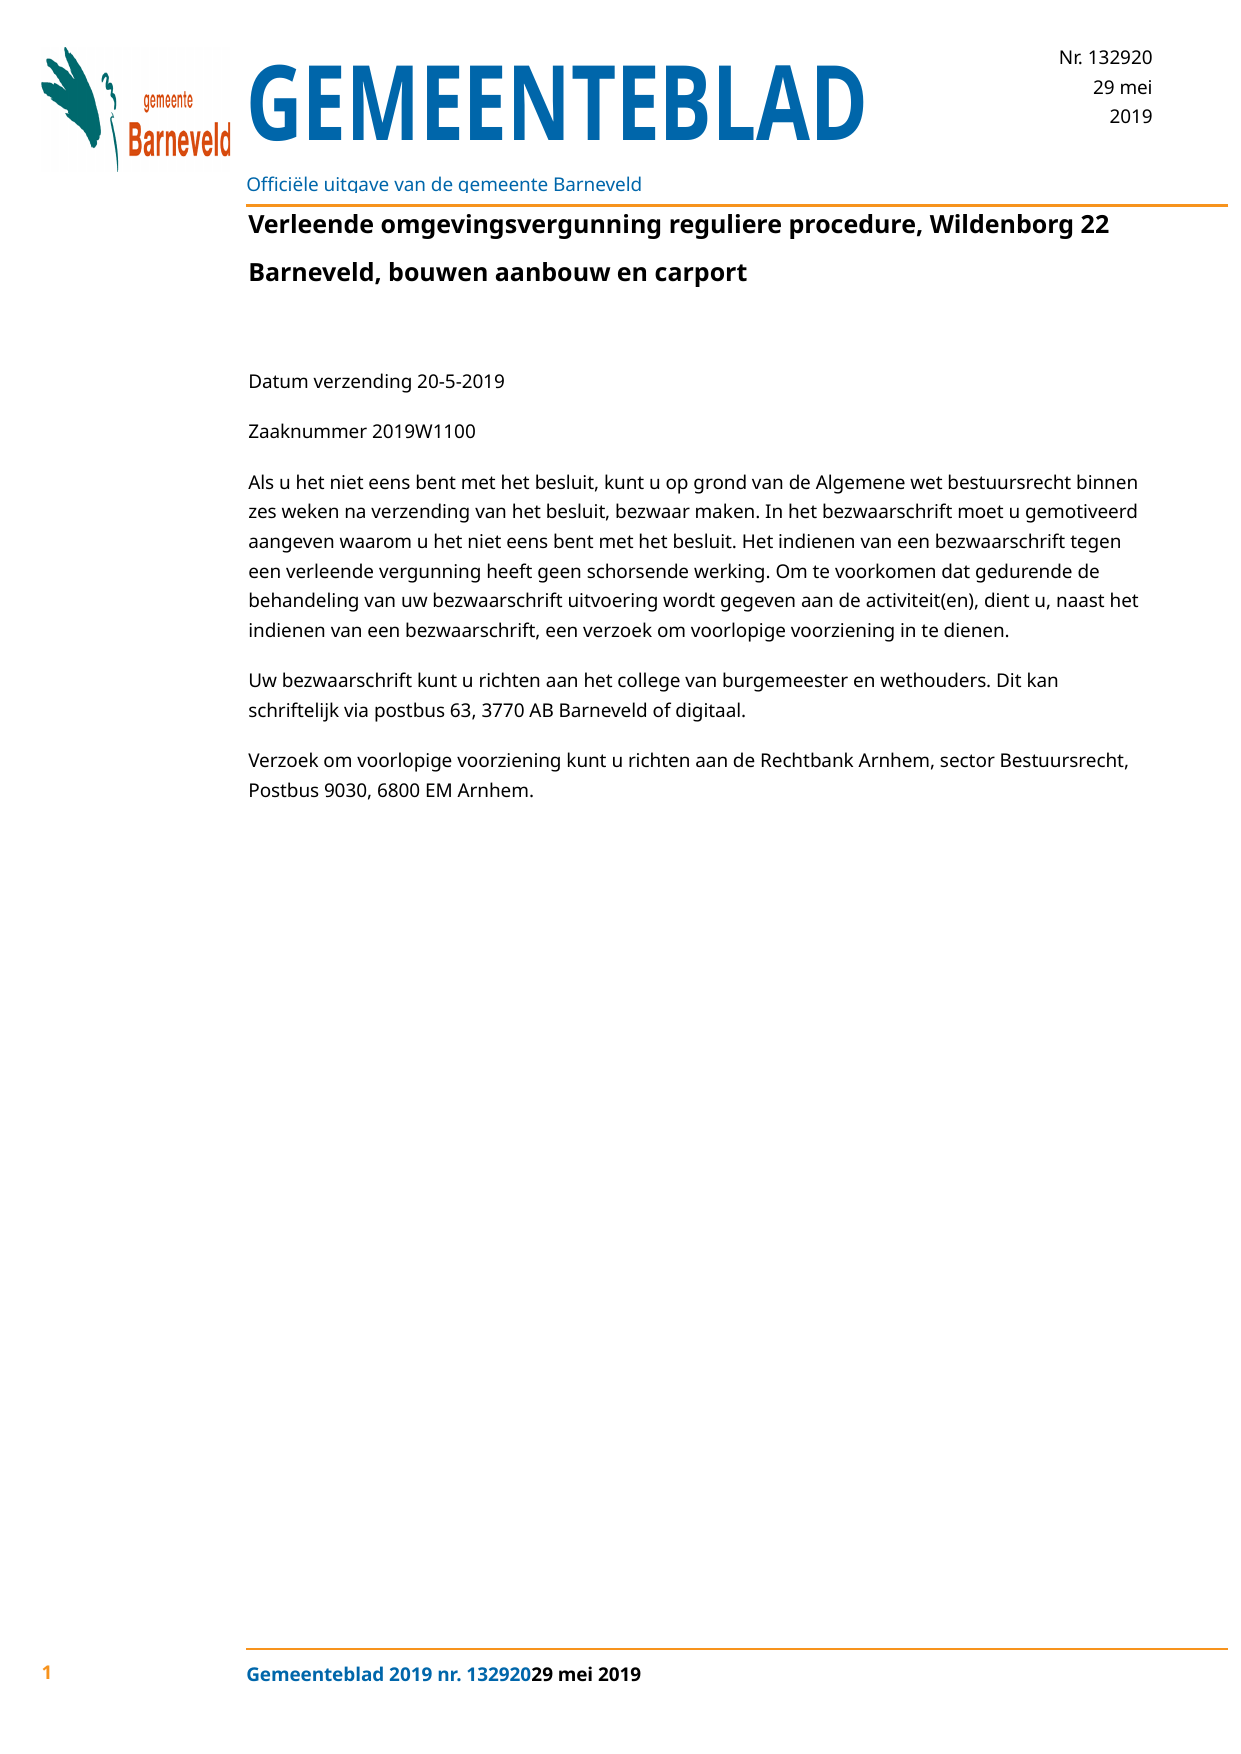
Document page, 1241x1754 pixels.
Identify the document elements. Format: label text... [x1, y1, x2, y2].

text Als u het niet eens bent met het besluit, kunt u op grond van de Algemene wet bestuursrecht binnen zes weken na verzending van het besluit, bezwaar maken. In het bezwaarschrift moet u gemotiveerd aangeven waarom u het niet eens bent met het besluit. Het indienen van een bezwaarschrift tegen een verleende vergunning heeft geen schorsende werking. Om te voorkomen dat gedurende de behandeling van uw bezwaarschrift uitvoering wordt gegeven aan de activiteit(en), dient u, naast het indienen van een bezwaarschrift, een verzoek om voorlopige voorziening in te dienen. [248, 469, 1152, 643]
picture [41, 47, 231, 172]
text Datum verzending 20-5-2019 [248, 368, 1152, 394]
text Verleende omgevingsvergunning reguliere procedure, Wildenborg 22 Barneveld, bouwen aanbouw en carport [248, 207, 1152, 288]
text Uw bezwaarschrift kunt u richten aan het college van burgemeester en wethouders. Dit kan schriftelijk via postbus 63, 3770 AB Barneveld of digitaal. [248, 667, 1152, 723]
text Verzoek om voorlopige voorziening kunt u richten aan de Rechtbank Arnhem, sector Bestuursrecht, Postbus 9030, 6800 EM Arnhem. [248, 747, 1152, 803]
text Zaaknummer 2019W1100 [248, 419, 1152, 444]
